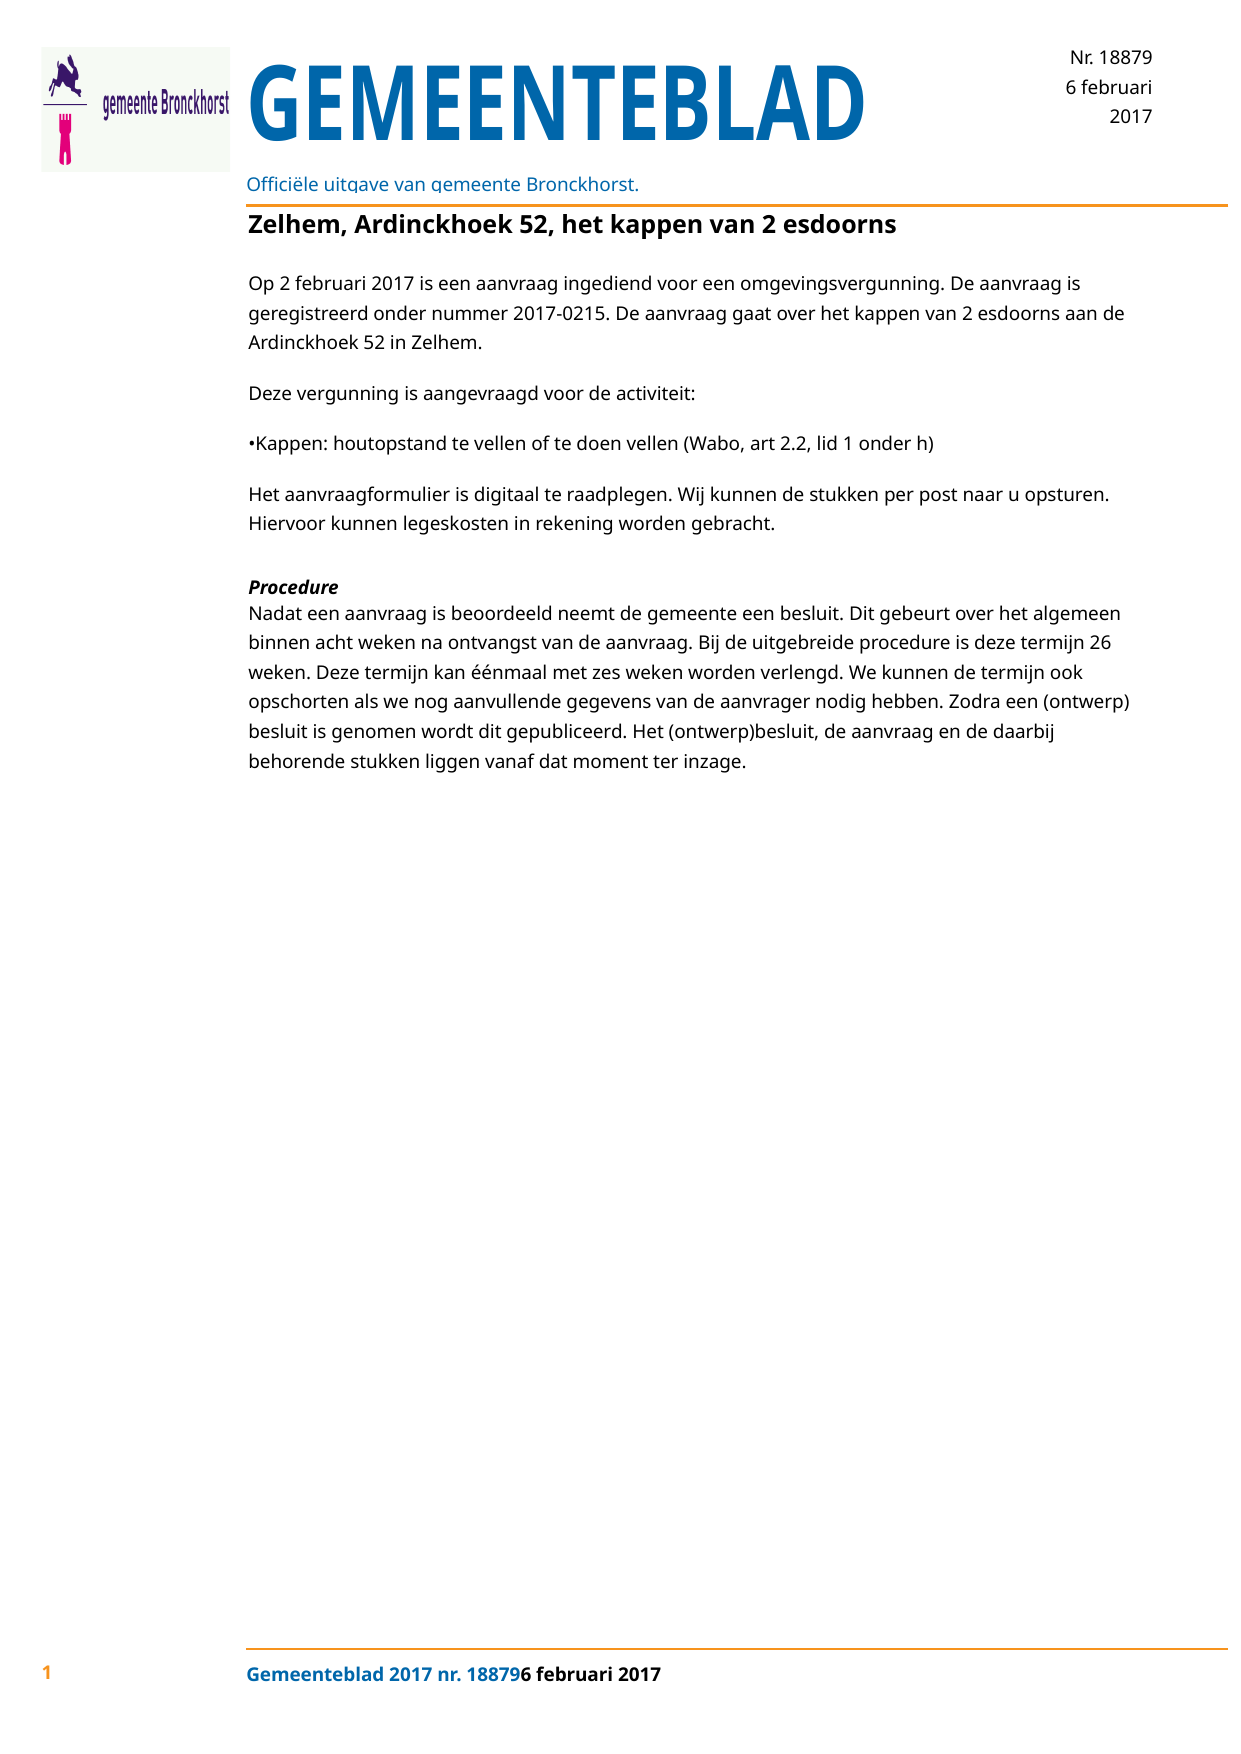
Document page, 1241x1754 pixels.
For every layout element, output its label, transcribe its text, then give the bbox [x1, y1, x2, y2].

text Nadat een aanvraag is beoordeeld neemt de gemeente een besluit. Dit gebeurt over het algemeen binnen acht weken na ontvangst van de aanvraag. Bij de uitgebreide procedure is deze termijn 26 weken. Deze termijn kan éénmaal met zes weken worden verlengd. We kunnen de termijn ook opschorten als we nog aanvullende gegevens van de aanvrager nodig hebben. Zodra een (ontwerp) besluit is genomen wordt dit gepubliceerd. Het (ontwerp)besluit, de aanvraag en de daarbij behorende stukken liggen vanaf dat moment ter inzage. [248, 600, 1152, 774]
text Het aanvraagformulier is digitaal te raadplegen. Wij kunnen de stukken per post naar u opsturen. Hiervoor kunnen legeskosten in rekening worden gebracht. [248, 481, 1152, 536]
text Deze vergunning is aangevraagd voor de activiteit: [248, 380, 1152, 406]
text Zelhem, Ardinckhoek 52, het kappen van 2 esdoorns [248, 207, 1152, 241]
text Op 2 februari 2017 is een aanvraag ingediend voor een omgevingsvergunning. De aanvraag is geregistreerd onder nummer 2017-0215. De aanvraag gaat over het kappen van 2 esdoorns aan de Ardinckhoek 52 in Zelhem. [248, 270, 1152, 355]
text Procedure [248, 574, 1152, 600]
picture [41, 47, 231, 172]
text •Kappen: houtopstand te vellen of te doen vellen (Wabo, art 2.2, lid 1 onder h) [248, 430, 1152, 456]
